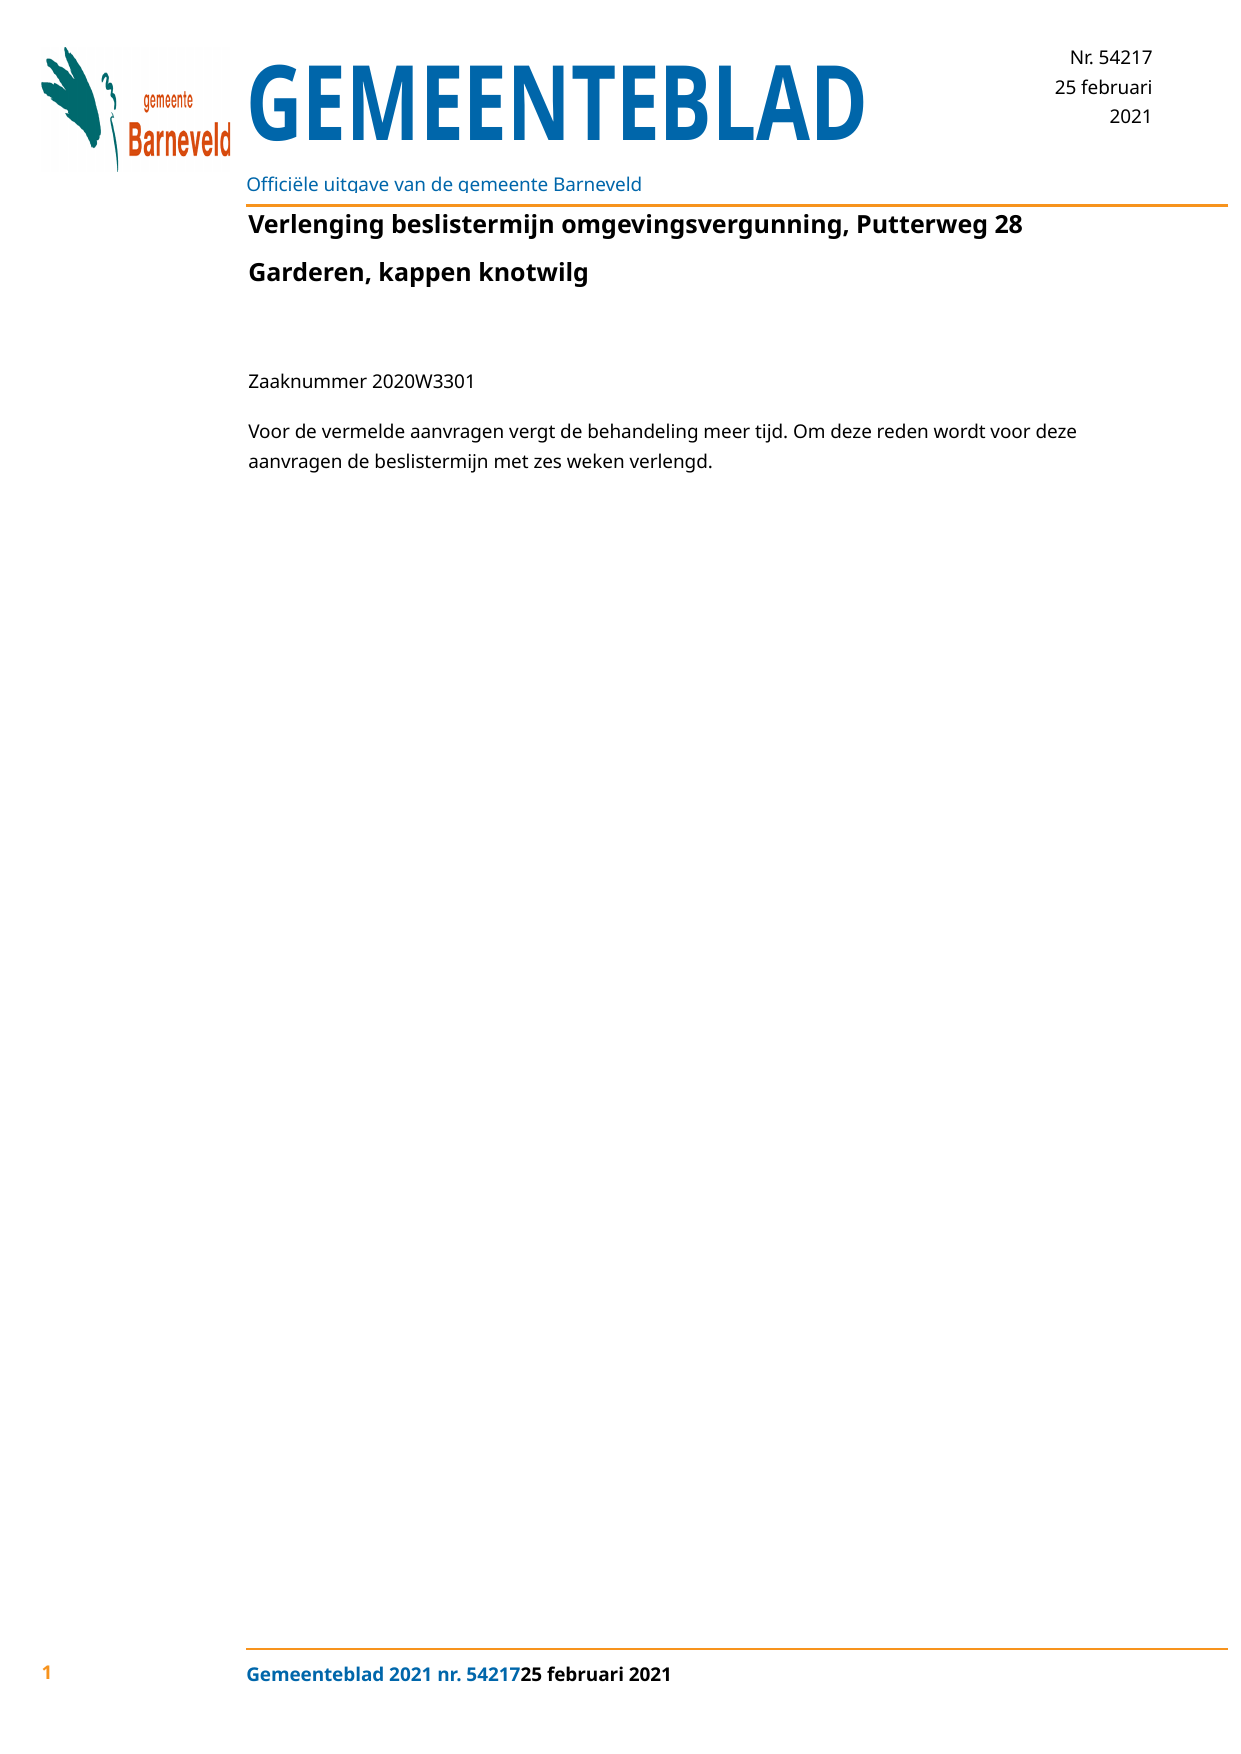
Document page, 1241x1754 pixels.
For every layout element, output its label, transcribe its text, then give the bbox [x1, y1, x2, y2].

picture [41, 47, 231, 172]
text Voor de vermelde aanvragen vergt de behandeling meer tijd. Om deze reden wordt voor deze aanvragen de beslistermijn met zes weken verlengd. [248, 419, 1152, 474]
text Verlenging beslistermijn omgevingsvergunning, Putterweg 28 Garderen, kappen knotwilg [248, 207, 1152, 288]
text Zaaknummer 2020W3301 [248, 368, 1152, 394]
